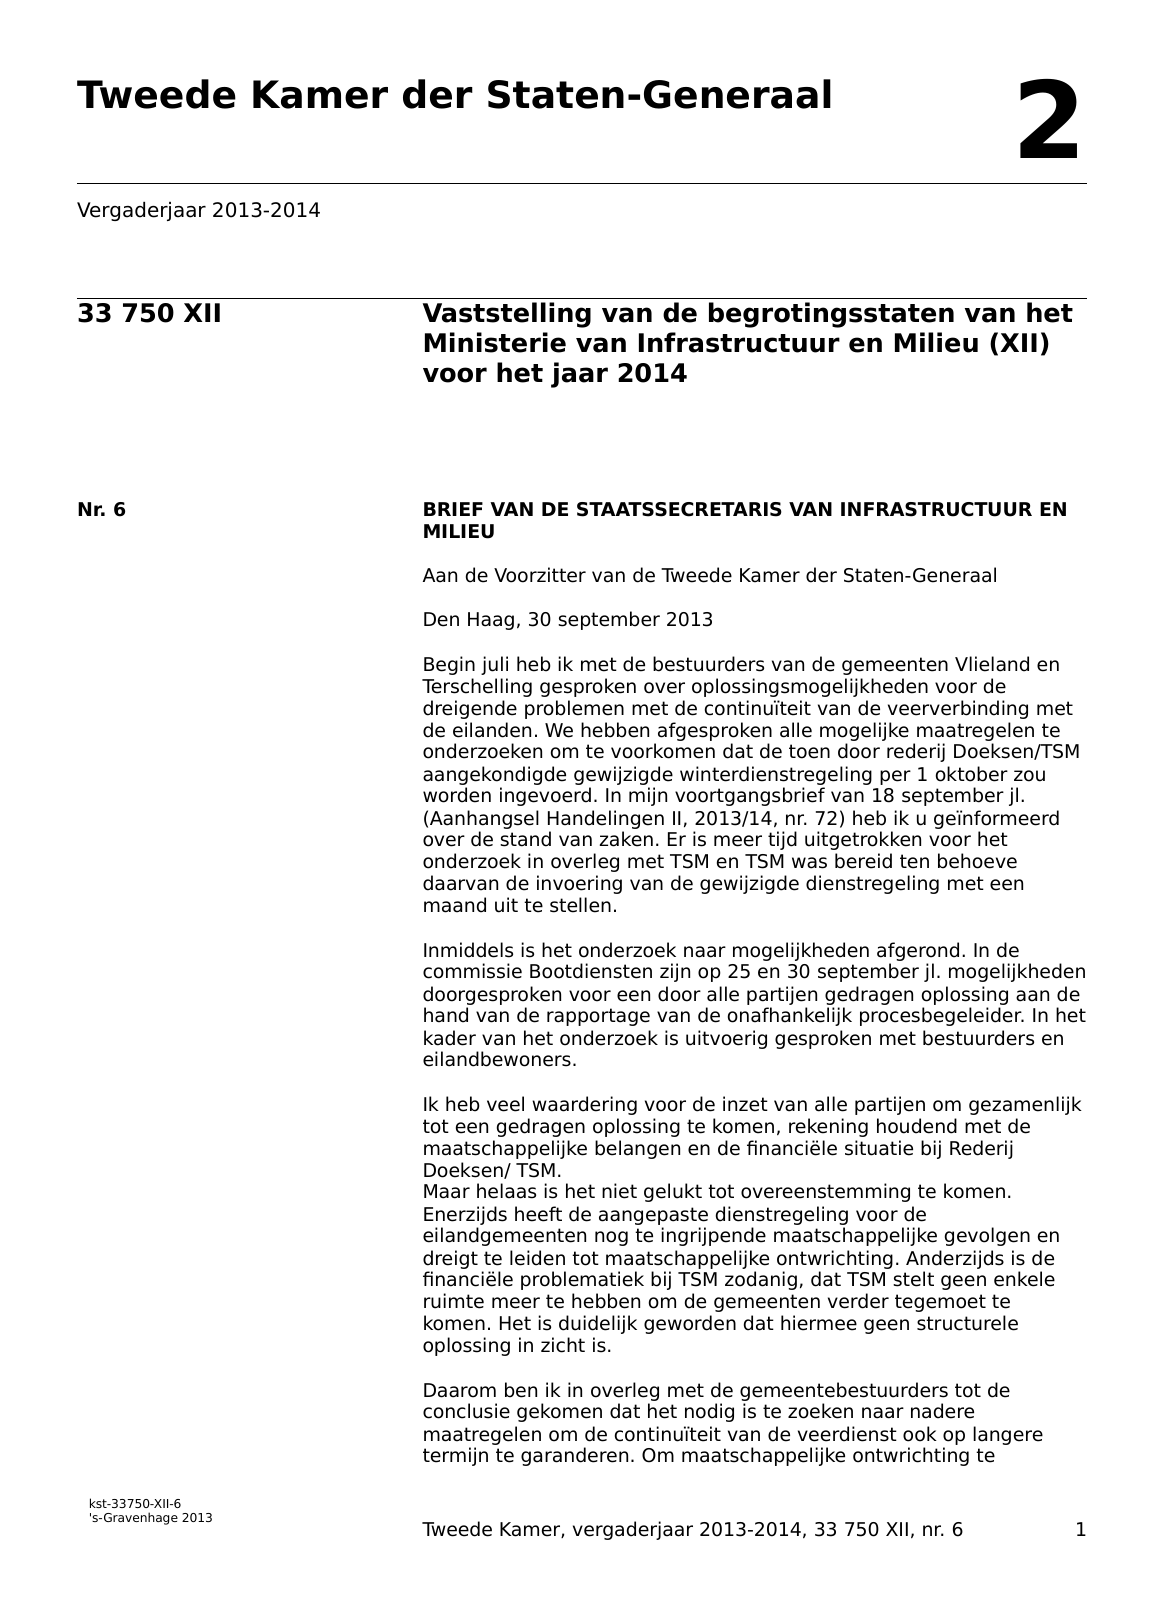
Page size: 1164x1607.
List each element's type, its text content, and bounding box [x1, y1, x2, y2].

text Begin juli heb ik met de bestuurders van de gemeenten Vlieland en Terschelling gesproken over oplossingsmogelijkheden voor de dreigende problemen met de continuïteit van de veerverbinding met de eilanden. We hebben afgesproken alle mogelijke maatregelen te onderzoeken om te voorkomen dat de toen door rederij Doeksen/TSM aangekondigde gewijzigde winterdienstregeling per 1 oktober zou worden ingevoerd. In mijn voortgangsbrief van 18 september jl. (Aanhangsel Handelingen II, 2013/14, nr. 72) heb ik u geïnformeerd over de stand van zaken. Er is meer tijd uitgetrokken voor het onderzoek in overleg met TSM en TSM was bereid ten behoeve daarvan de invoering van de gewijzigde dienstregeling met een maand uit te stellen. [422, 653, 1087, 917]
text Inmiddels is het onderzoek naar mogelijkheden afgerond. In de commissie Bootdiensten zijn op 25 en 30 september jl. mogelijkheden doorgesproken voor een door alle partijen gedragen oplossing aan de hand van de rapportage van de onafhankelijk procesbegeleider. In het kader van het onderzoek is uitvoerig gesproken met bestuurders en eilandbewoners. [422, 939, 1087, 1071]
text 's-Gravenhage 2013 [88, 1511, 323, 1525]
text Maar helaas is het niet gelukt tot overeenstemming te komen. Enerzijds heeft de aangepaste dienstregeling voor de eilandgemeenten nog te ingrijpende maatschappelijke gevolgen en dreigt te leiden tot maatschappelijke ontwrichting. Anderzijds is de financiële problematiek bij TSM zodanig, dat TSM stelt geen enkele ruimte meer te hebben om de gemeenten verder tegemoet te komen. Het is duidelijk geworden dat hiermee geen structurele oplossing in zicht is. [422, 1181, 1087, 1357]
text Den Haag, 30 september 2013 [422, 609, 1087, 631]
text Aan de Voorzitter van de Tweede Kamer der Staten-Generaal [422, 565, 1087, 587]
table_cell Vergaderjaar 2013-2014 [77, 184, 1087, 298]
subtitle Nr. 6 BRIEF VAN DE STAATSSECRETARIS VAN INFRASTRUCTUUR EN MILIEU [77, 499, 1087, 543]
table_header Tweede Kamer der Staten-Generaal [77, 59, 886, 183]
text Daarom ben ik in overleg met de gemeentebestuurders tot de conclusie gekomen dat het nodig is te zoeken naar nadere maatregelen om de continuïteit van de veerdienst ook op langere termijn te garanderen. Om maatschappelijke ontwrichting te [422, 1379, 1087, 1467]
text Ik heb veel waardering voor de inzet van alle partijen om gezamenlijk tot een gedragen oplossing te komen, rekening houdend met de maatschappelijke belangen en de financiële situatie bij Rederij Doeksen/ TSM. [422, 1093, 1087, 1181]
subtitle 33 750 XII Vaststelling van de begrotingsstaten van het Ministerie van Infrastructuur en Milieu (XII) voor het jaar 2014 [77, 299, 1087, 388]
table_header 2 [886, 59, 1087, 183]
text kst-33750-XII-6 [88, 1497, 323, 1511]
